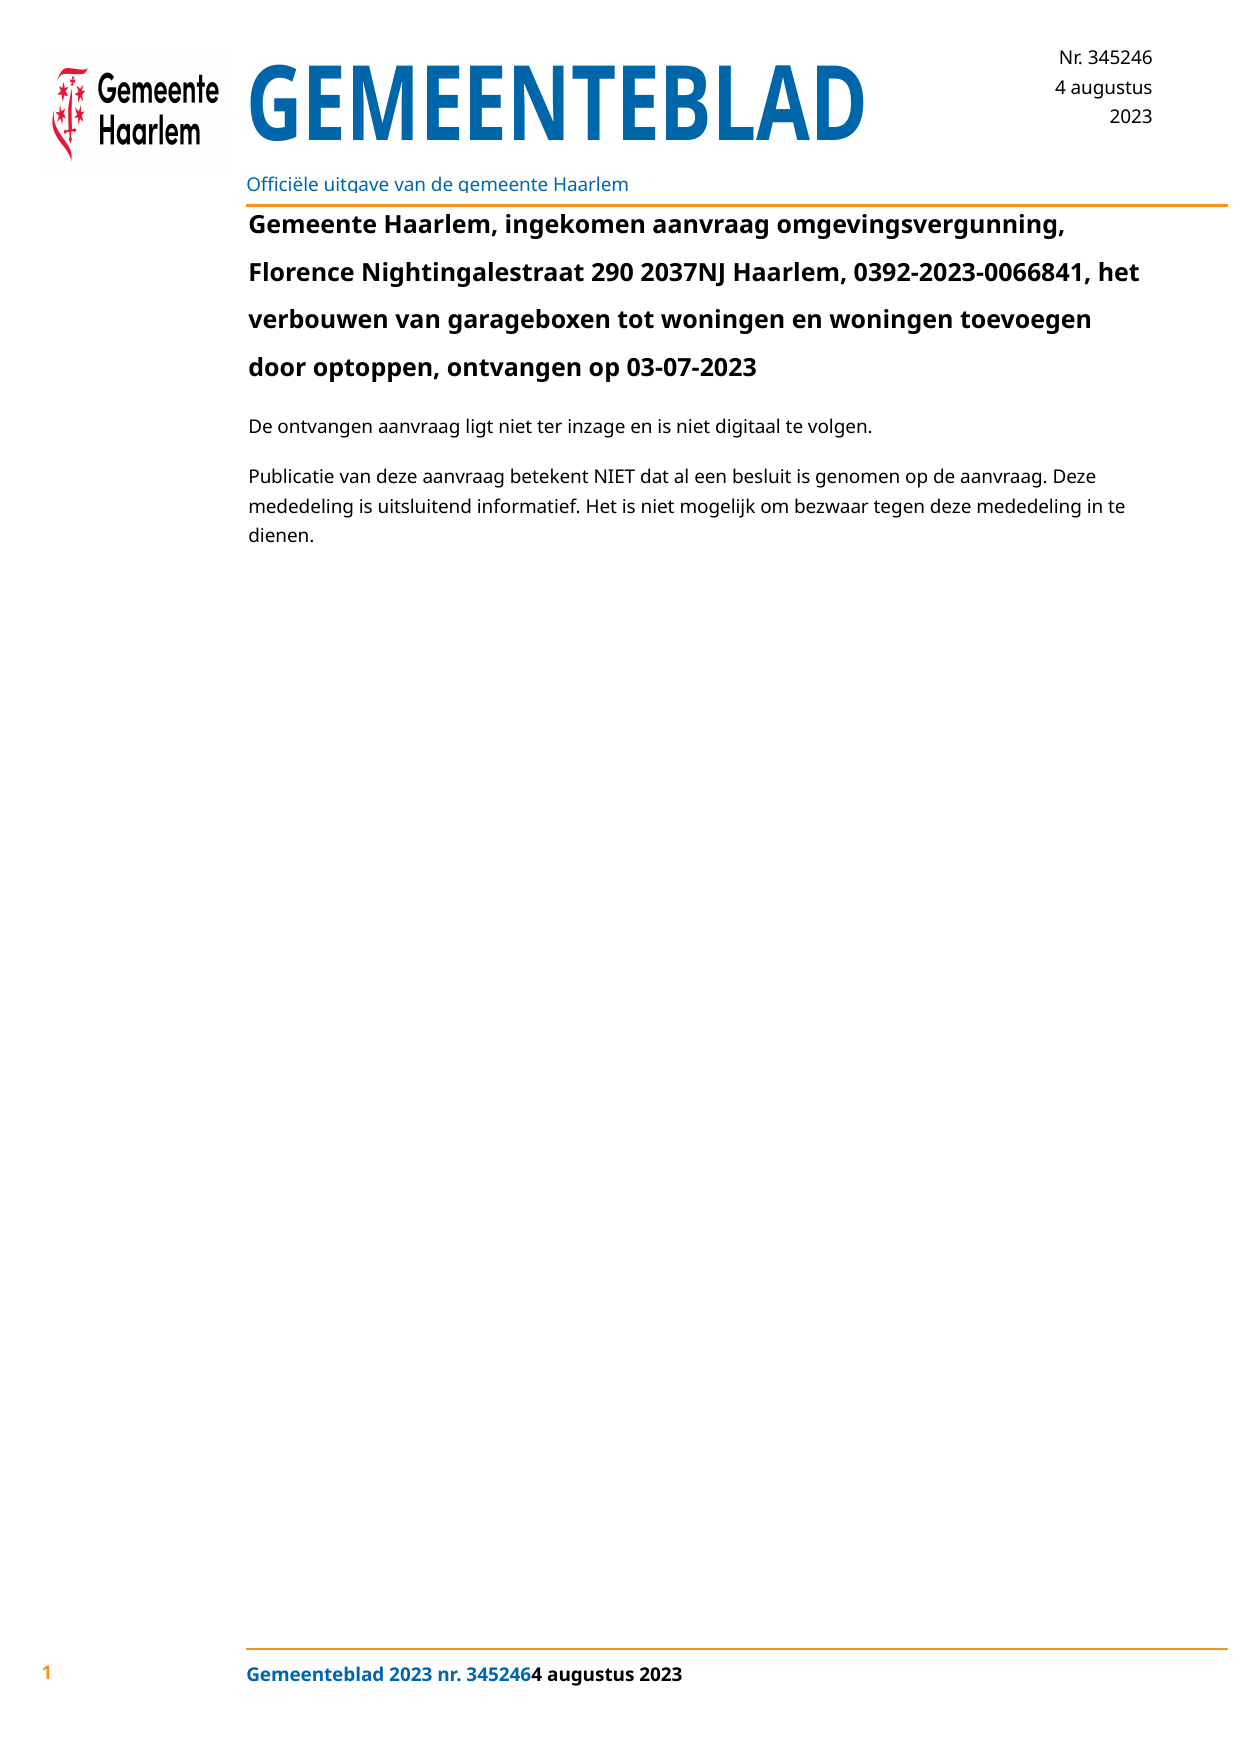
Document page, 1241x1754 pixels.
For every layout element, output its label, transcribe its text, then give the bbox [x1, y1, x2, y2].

text De ontvangen aanvraag ligt niet ter inzage en is niet digitaal te volgen. [248, 413, 1152, 439]
text Publicatie van deze aanvraag betekent NIET dat al een besluit is genomen op de aanvraag. Deze mededeling is uitsluitend informatief. Het is niet mogelijk om bezwaar tegen deze mededeling in te dienen. [248, 463, 1152, 548]
text Gemeente Haarlem, ingekomen aanvraag omgevingsvergunning, Florence Nightingalestraat 290 2037NJ Haarlem, 0392-2023-0066841, het verbouwen van garageboxen tot woningen en woningen toevoegen door optoppen, ontvangen op 03-07-2023 [248, 207, 1152, 384]
picture [41, 47, 231, 172]
